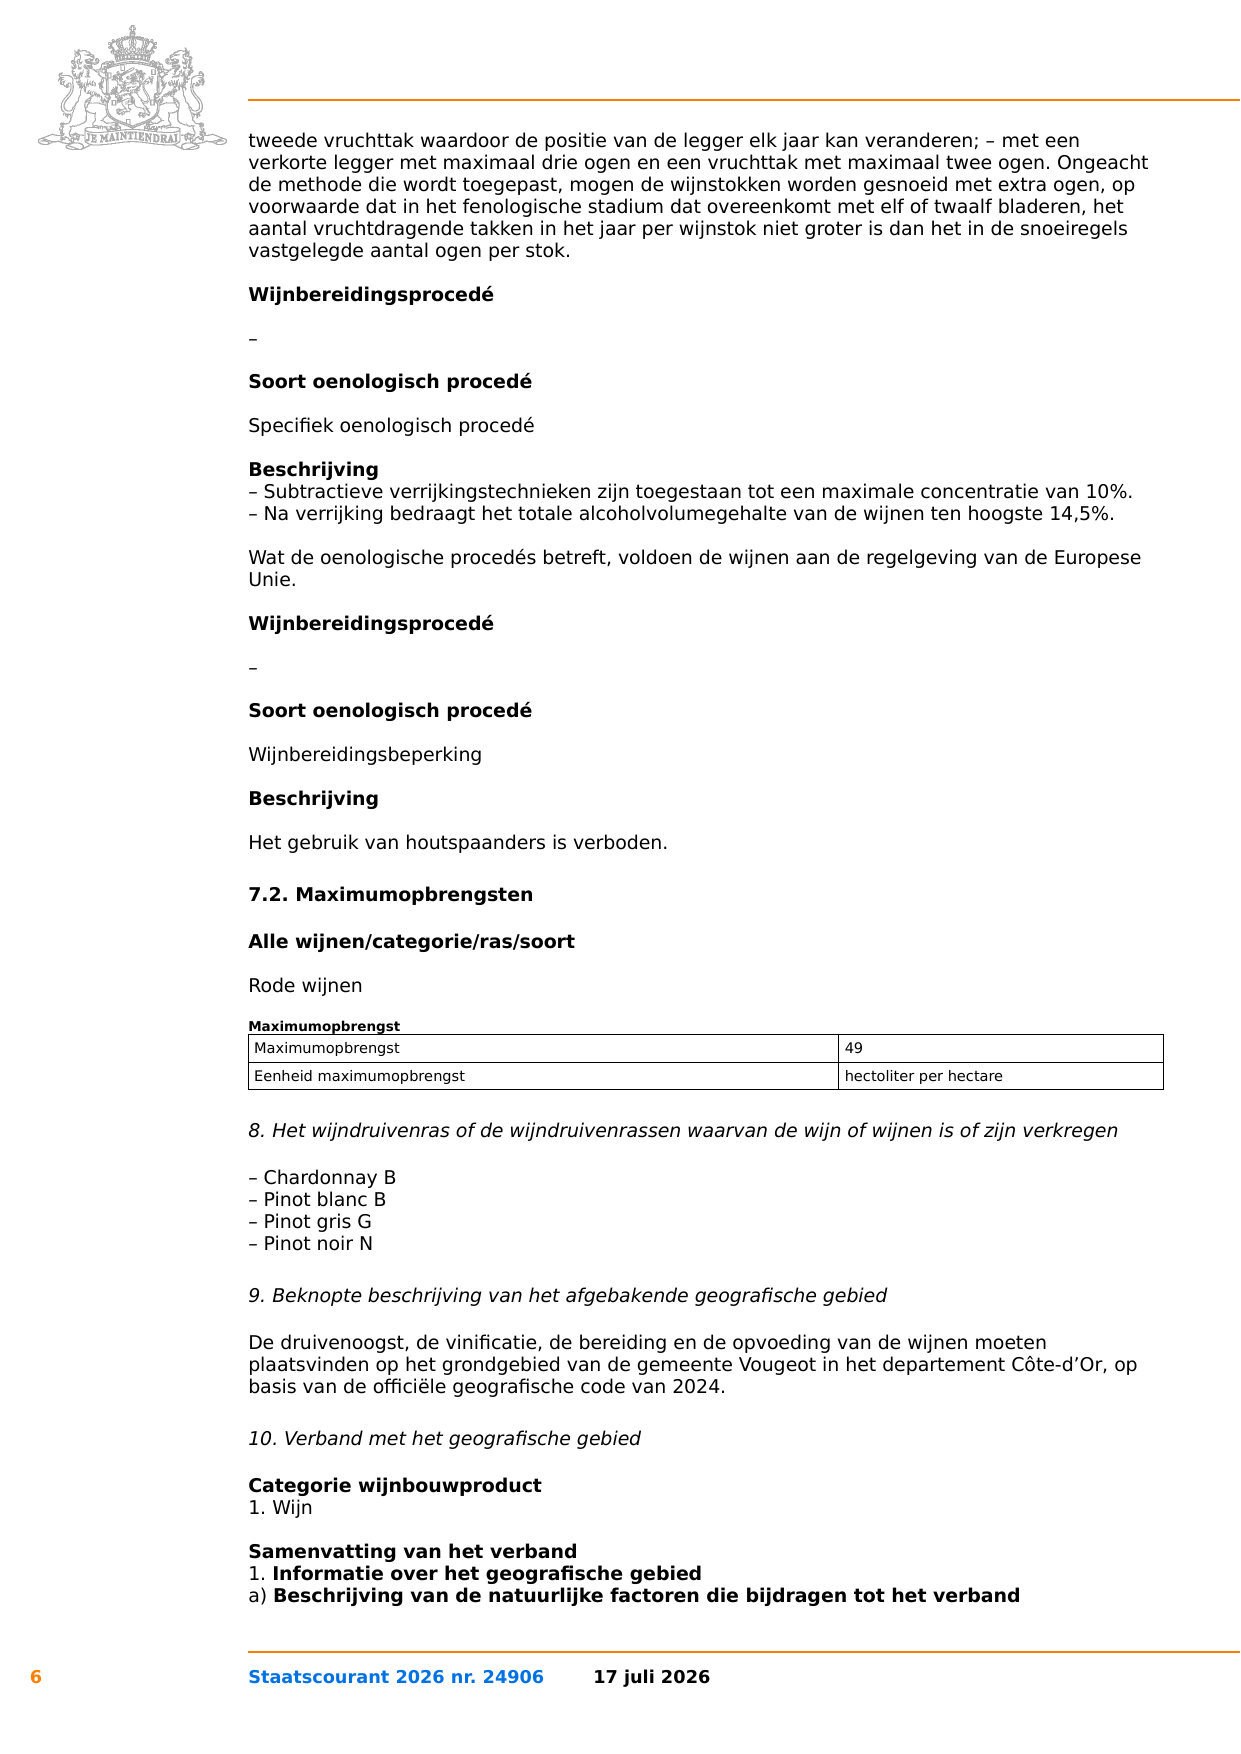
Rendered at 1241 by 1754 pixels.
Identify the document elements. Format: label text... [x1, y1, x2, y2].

text Rode wijnen [248, 975, 1163, 997]
table_cell Maximumopbrengst [249, 1035, 838, 1062]
table_cell 49 [839, 1035, 1163, 1062]
text Wat de oenologische procedés betreft, voldoen de wijnen aan de regelgeving van de Europese Unie. [248, 547, 1163, 591]
text – Subtractieve verrijkingstechnieken zijn toegestaan tot een maximale concentratie van 10%. [248, 481, 1163, 503]
subtitle Beschrijving [248, 788, 1163, 810]
text – [248, 327, 1163, 349]
text – Pinot noir N [248, 1233, 1163, 1255]
text tweede vruchttak waardoor de positie van de legger elk jaar kan veranderen; – met een verkorte legger met maximaal drie ogen en een vruchttak met maximaal twee ogen. Ongeacht de methode die wordt toegepast, mogen de wijnstokken worden gesnoeid met extra ogen, op voorwaarde dat in het fenologische stadium dat overeenkomt met elf of twaalf bladeren, het aantal vruchtdragende takken in het jaar per wijnstok niet groter is dan het in de snoeiregels vastgelegde aantal ogen per stok. [248, 130, 1163, 262]
subtitle Wijnbereidingsprocedé [248, 284, 1163, 306]
text De druivenoogst, de vinificatie, de bereiding en de opvoeding van de wijnen moeten plaatsvinden op het grondgebied van de gemeente Vougeot in het departement Côte-d’Or, op basis van de officiële geografische code van 2024. [248, 1332, 1163, 1398]
subtitle 7.2. Maximumopbrengsten [248, 884, 1163, 906]
text 1. Informatie over het geografische gebied [248, 1563, 1163, 1585]
text Wijnbereidingsbeperking [248, 744, 1163, 766]
picture [38, 25, 227, 150]
subtitle 10. Verband met het geografische gebied [248, 1428, 1163, 1450]
text Specifiek oenologisch procedé [248, 415, 1163, 437]
subtitle Alle wijnen/categorie/ras/soort [248, 931, 1163, 953]
text 1. Wijn [248, 1497, 1163, 1519]
subtitle 8. Het wijndruivenras of de wijndruivenrassen waarvan de wijn of wijnen is of zijn verkregen [248, 1120, 1163, 1142]
subtitle Beschrijving [248, 459, 1163, 481]
table_cell hectoliter per hectare [839, 1063, 1163, 1089]
text – Na verrijking bedraagt het totale alcoholvolumegehalte van de wijnen ten hoogste 14,5%. [248, 503, 1163, 525]
text – Chardonnay B [248, 1167, 1163, 1189]
subtitle Samenvatting van het verband [248, 1541, 1163, 1563]
subtitle Soort oenologisch procedé [248, 371, 1163, 393]
text – Pinot blanc B [248, 1189, 1163, 1211]
text – Pinot gris G [248, 1211, 1163, 1233]
table_header Maximumopbrengst [248, 1019, 1163, 1034]
table_cell Eenheid maximumopbrengst [249, 1063, 838, 1089]
text Het gebruik van houtspaanders is verboden. [248, 832, 1163, 854]
subtitle Categorie wijnbouwproduct [248, 1475, 1163, 1497]
subtitle Wijnbereidingsprocedé [248, 613, 1163, 635]
text – [248, 657, 1163, 678]
subtitle Soort oenologisch procedé [248, 700, 1163, 722]
subtitle 9. Beknopte beschrijving van het afgebakende geografische gebied [248, 1285, 1163, 1307]
text a) Beschrijving van de natuurlijke factoren die bijdragen tot het verband [248, 1585, 1163, 1607]
